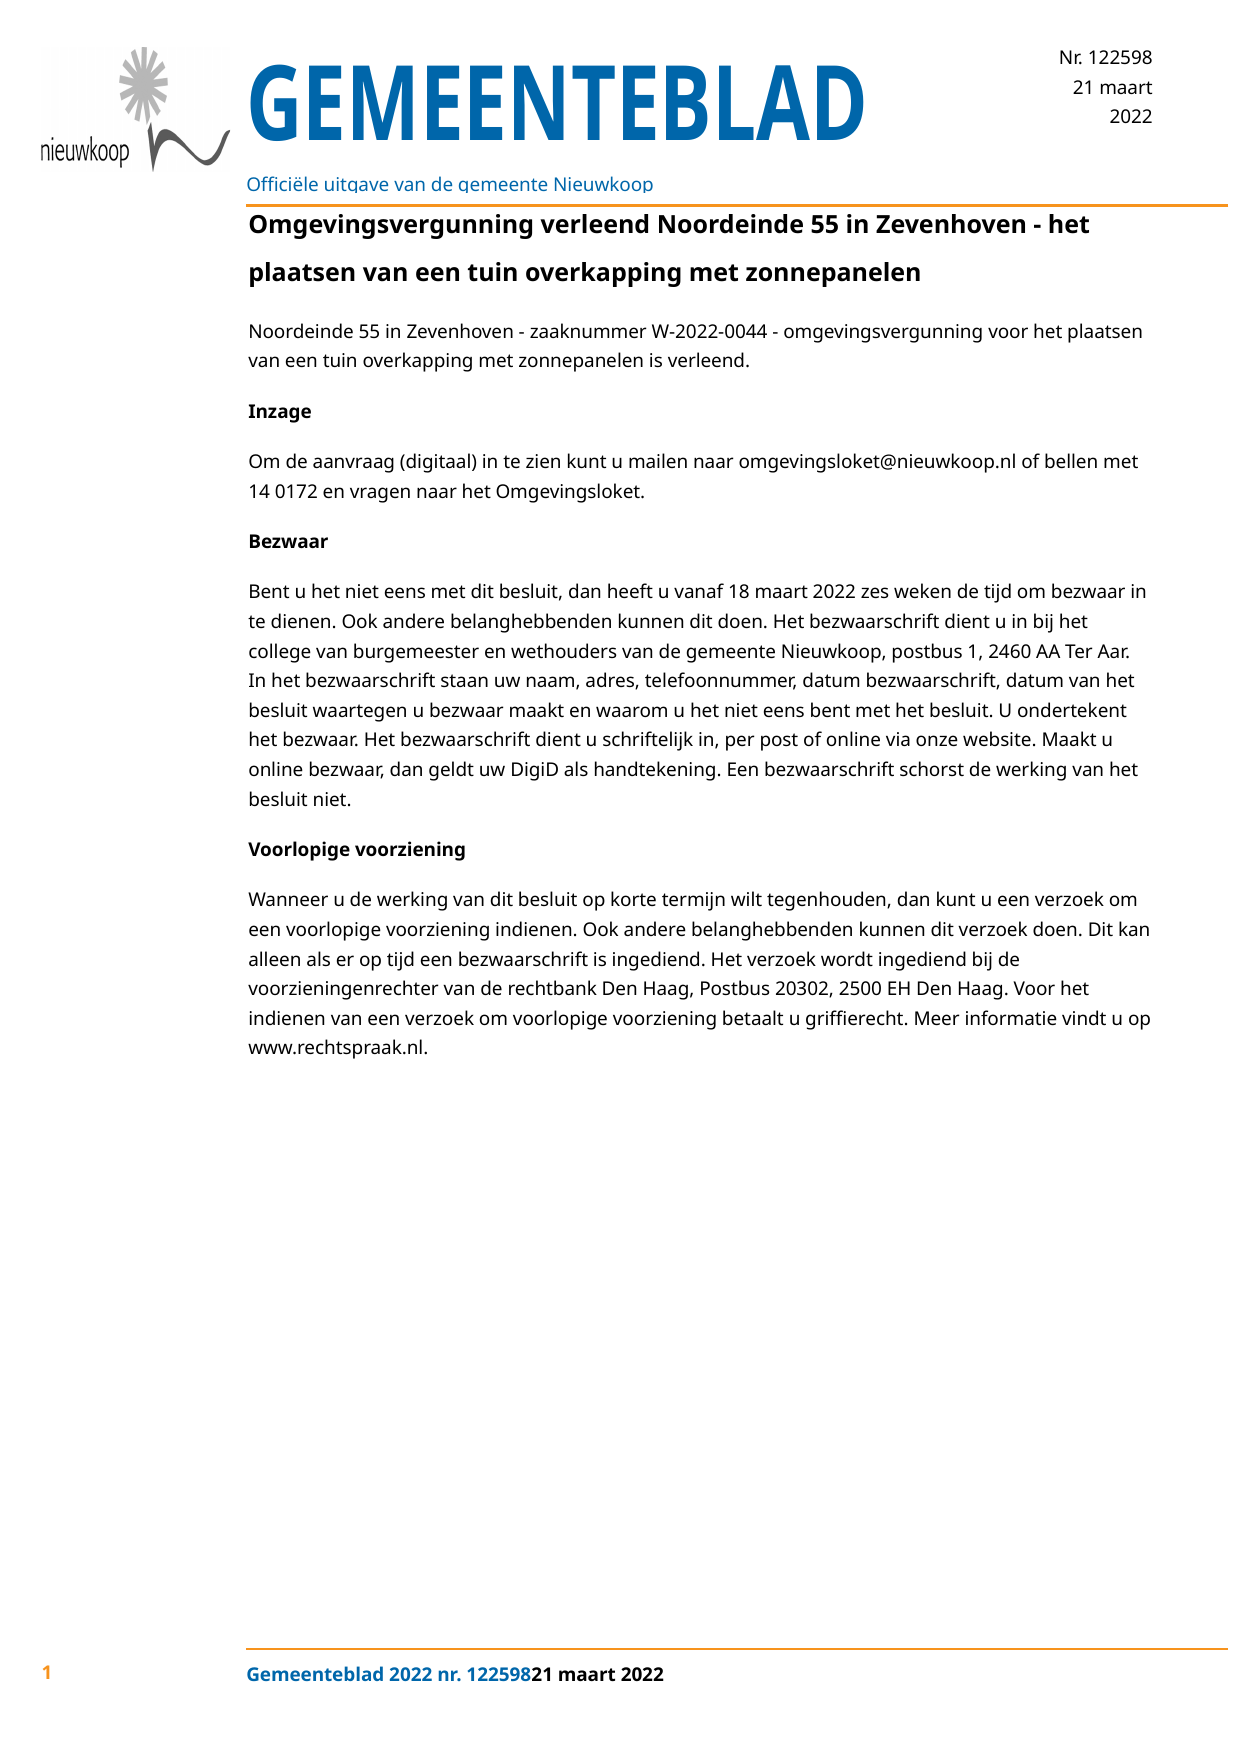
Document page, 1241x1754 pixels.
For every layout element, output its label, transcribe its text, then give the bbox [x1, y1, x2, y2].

text Wanneer u de werking van dit besluit op korte termijn wilt tegenhouden, dan kunt u een verzoek om een voorlopige voorziening indienen. Ook andere belanghebbenden kunnen dit verzoek doen. Dit kan alleen als er op tijd een bezwaarschrift is ingediend. Het verzoek wordt ingediend bij de voorzieningenrechter van de rechtbank Den Haag, Postbus 20302, 2500 EH Den Haag. Voor het indienen van een verzoek om voorlopige voorziening betaalt u griffierecht. Meer informatie vindt u op www.rechtspraak.nl. [248, 887, 1152, 1060]
text Noordeinde 55 in Zevenhoven - zaaknummer W-2022-0044 - omgevingsvergunning voor het plaatsen van een tuin overkapping met zonnepanelen is verleend. [248, 318, 1152, 373]
text Omgevingsvergunning verleend Noordeinde 55 in Zevenhoven - het plaatsen van een tuin overkapping met zonnepanelen [248, 207, 1152, 288]
picture [41, 47, 231, 172]
text Bezwaar [248, 528, 1152, 554]
text Voorlopige voorziening [248, 836, 1152, 862]
text Inzage [248, 398, 1152, 424]
text Bent u het niet eens met dit besluit, dan heeft u vanaf 18 maart 2022 zes weken de tijd om bezwaar in te dienen. Ook andere belanghebbenden kunnen dit doen. Het bezwaarschrift dient u in bij het college van burgemeester en wethouders van de gemeente Nieuwkoop, postbus 1, 2460 AA Ter Aar. In het bezwaarschrift staan uw naam, adres, telefoonnummer, datum bezwaarschrift, datum van het besluit waartegen u bezwaar maakt en waarom u het niet eens bent met het besluit. U ondertekent het bezwaar. Het bezwaarschrift dient u schriftelijk in, per post of online via onze website. Maakt u online bezwaar, dan geldt uw DigiD als handtekening. Een bezwaarschrift schorst de werking van het besluit niet. [248, 579, 1152, 812]
text Om de aanvraag (digitaal) in te zien kunt u mailen naar omgevingsloket@nieuwkoop.nl of bellen met 14 0172 en vragen naar het Omgevingsloket. [248, 448, 1152, 504]
